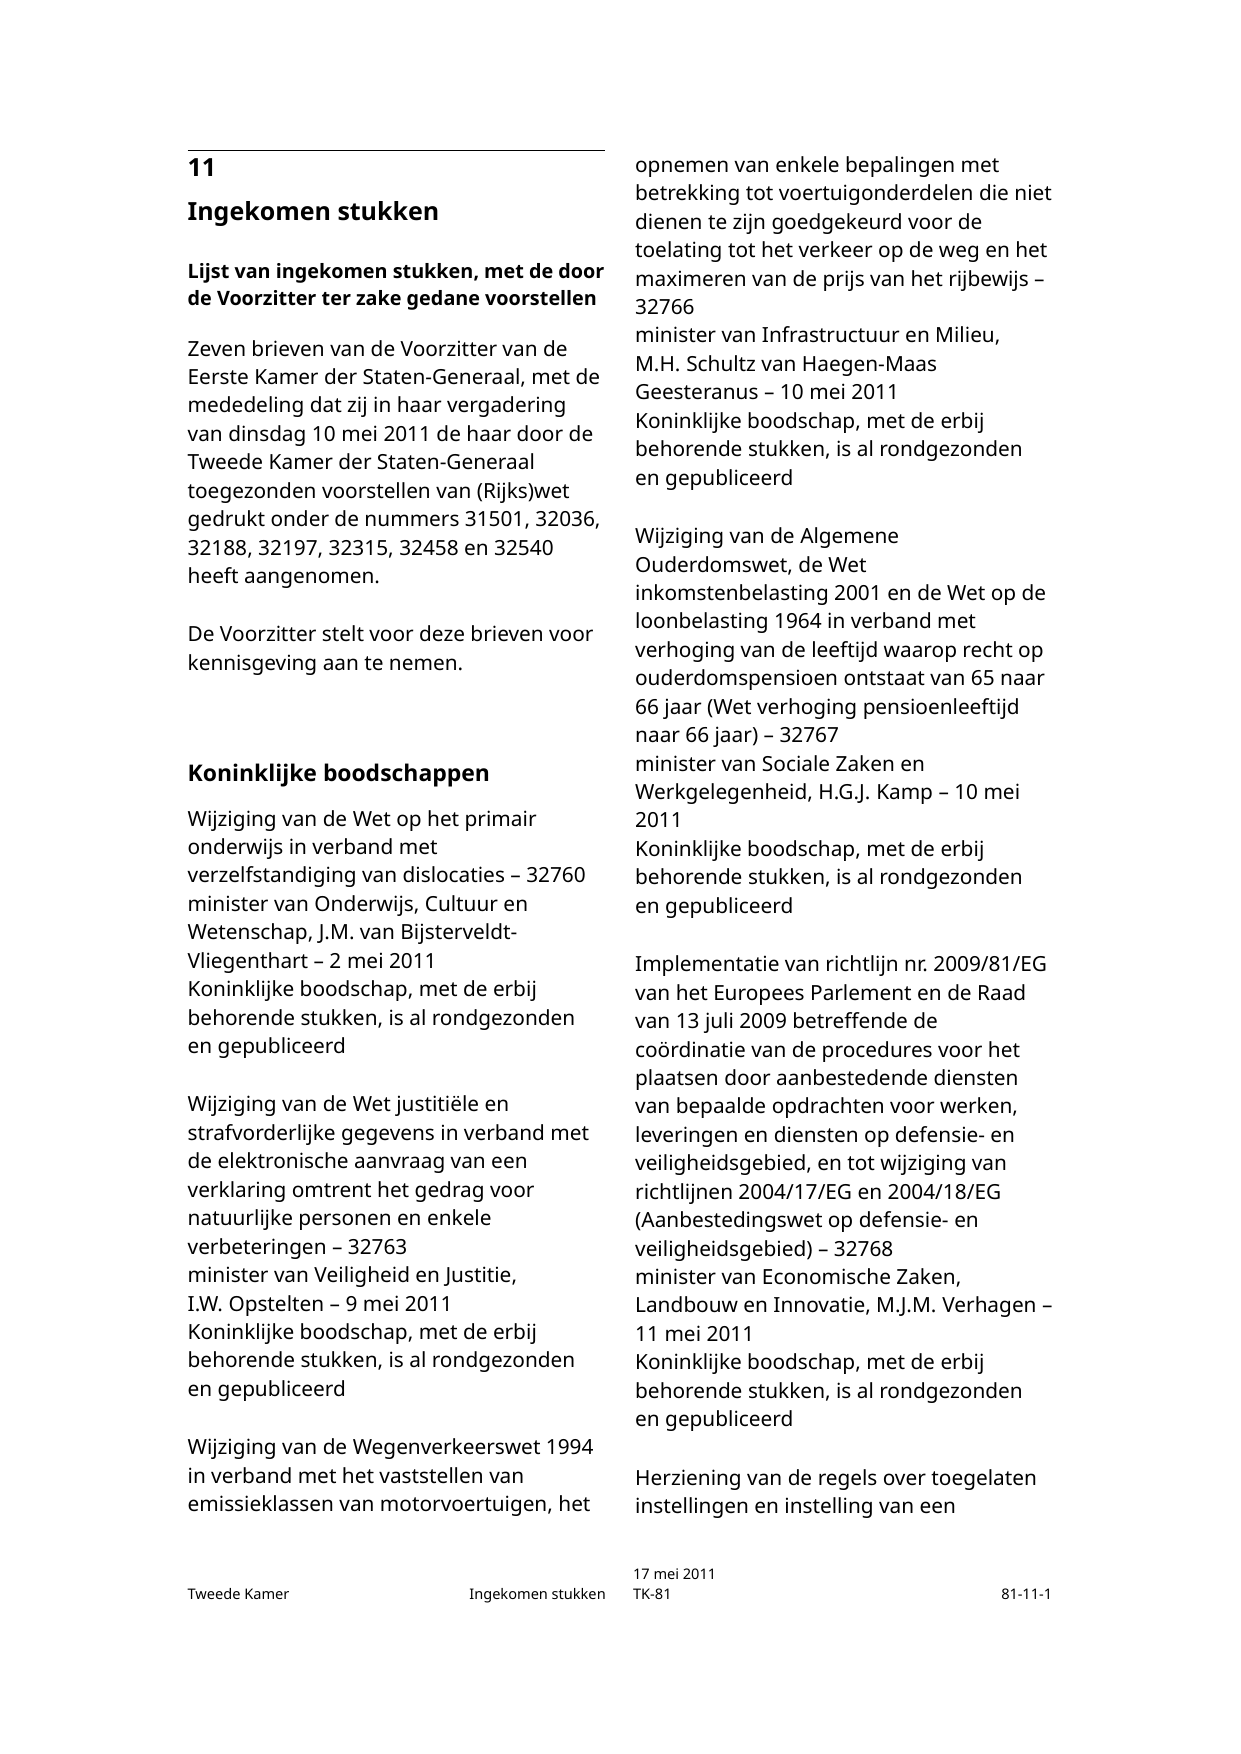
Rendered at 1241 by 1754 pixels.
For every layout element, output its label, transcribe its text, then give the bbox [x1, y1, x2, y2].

text Wijziging van de Algemene Ouderdomswet, de Wet inkomstenbelasting 2001 en de Wet op de loonbelasting 1964 in verband met verhoging van de leeftijd waarop recht op ouderdomspensioen ontstaat van 65 naar 66 jaar (Wet verhoging pensioenleeftijd naar 66 jaar) – 32767 [635, 521, 1053, 749]
text Koninklijke boodschap, met de erbij behorende stukken, is al rondgezonden en gepubliceerd [635, 834, 1053, 919]
text  [187, 706, 605, 735]
text Implementatie van richtlijn nr. 2009/81/EG van het Europees Parlement en de Raad van 13 juli 2009 betreffende de coördinatie van de procedures voor het plaatsen door aanbestedende diensten van bepaalde opdrachten voor werken, leveringen en diensten op defensie- en veiligheidsgebied, en tot wijziging van richtlijnen 2004/17/EG en 2004/18/EG (Aanbestedingswet op defensie- en veiligheidsgebied) – 32768 [635, 949, 1053, 1262]
text minister van Economische Zaken, Landbouw en Innovatie, M.J.M. Verhagen – 11 mei 2011 [635, 1262, 1053, 1347]
text minister van Onderwijs, Cultuur en Wetenschap, J.M. van Bijsterveldt-Vliegenthart – 2 mei 2011 [187, 889, 605, 974]
text Wijziging van de Wegenverkeerswet 1994 in verband met het vaststellen van emissieklassen van motorvoertuigen, het [187, 1432, 605, 1518]
text minister van Veiligheid en Justitie, I.W. Opstelten – 9 mei 2011 [187, 1260, 605, 1317]
text Wijziging van de Wet op het primair onderwijs in verband met verzelfstandiging van dislocaties – 32760 [187, 804, 605, 889]
text Ingekomen stukken [187, 193, 605, 227]
text opnemen van enkele bepalingen met betrekking tot voertuigonderdelen die niet dienen te zijn goedgekeurd voor de toelating tot het verkeer op de weg en het maximeren van de prijs van het rijbewijs – 32766 [635, 150, 1053, 321]
text minister van Infrastructuur en Milieu, M.H. Schultz van Haegen-Maas Geesteranus – 10 mei 2011 [635, 321, 1053, 406]
text minister van Sociale Zaken en Werkgelegenheid, H.G.J. Kamp – 10 mei 2011 [635, 749, 1053, 834]
text Wijziging van de Wet justitiële en strafvorderlijke gegevens in verband met de elektronische aanvraag van een verklaring omtrent het gedrag voor natuurlijke personen en enkele verbeteringen – 32763 [187, 1089, 605, 1260]
text Koninklijke boodschap, met de erbij behorende stukken, is al rondgezonden en gepubliceerd [635, 406, 1053, 491]
subtitle Lijst van ingekomen stukken, met de door de Voorzitter ter zake gedane voorstellen [187, 257, 605, 311]
text Herziening van de regels over toegelaten instellingen en instelling van een [635, 1463, 1053, 1520]
text Zeven brieven van de Voorzitter van de Eerste Kamer der Staten-Generaal, met de mededeling dat zij in haar vergadering van dinsdag 10 mei 2011 de haar door de Tweede Kamer der Staten-Generaal toegezonden voorstellen van (Rijks)wet gedrukt onder de nummers 31501, 32036, 32188, 32197, 32315, 32458 en 32540 heeft aangenomen. [187, 334, 605, 589]
subtitle Koninklijke boodschappen [187, 757, 605, 789]
text De Voorzitter stelt voor deze brieven voor kennisgeving aan te nemen. [187, 619, 605, 676]
text Koninklijke boodschap, met de erbij behorende stukken, is al rondgezonden en gepubliceerd [635, 1347, 1053, 1433]
text 11 [187, 151, 605, 184]
text Koninklijke boodschap, met de erbij behorende stukken, is al rondgezonden en gepubliceerd [187, 1317, 605, 1402]
text Koninklijke boodschap, met de erbij behorende stukken, is al rondgezonden en gepubliceerd [187, 974, 605, 1059]
